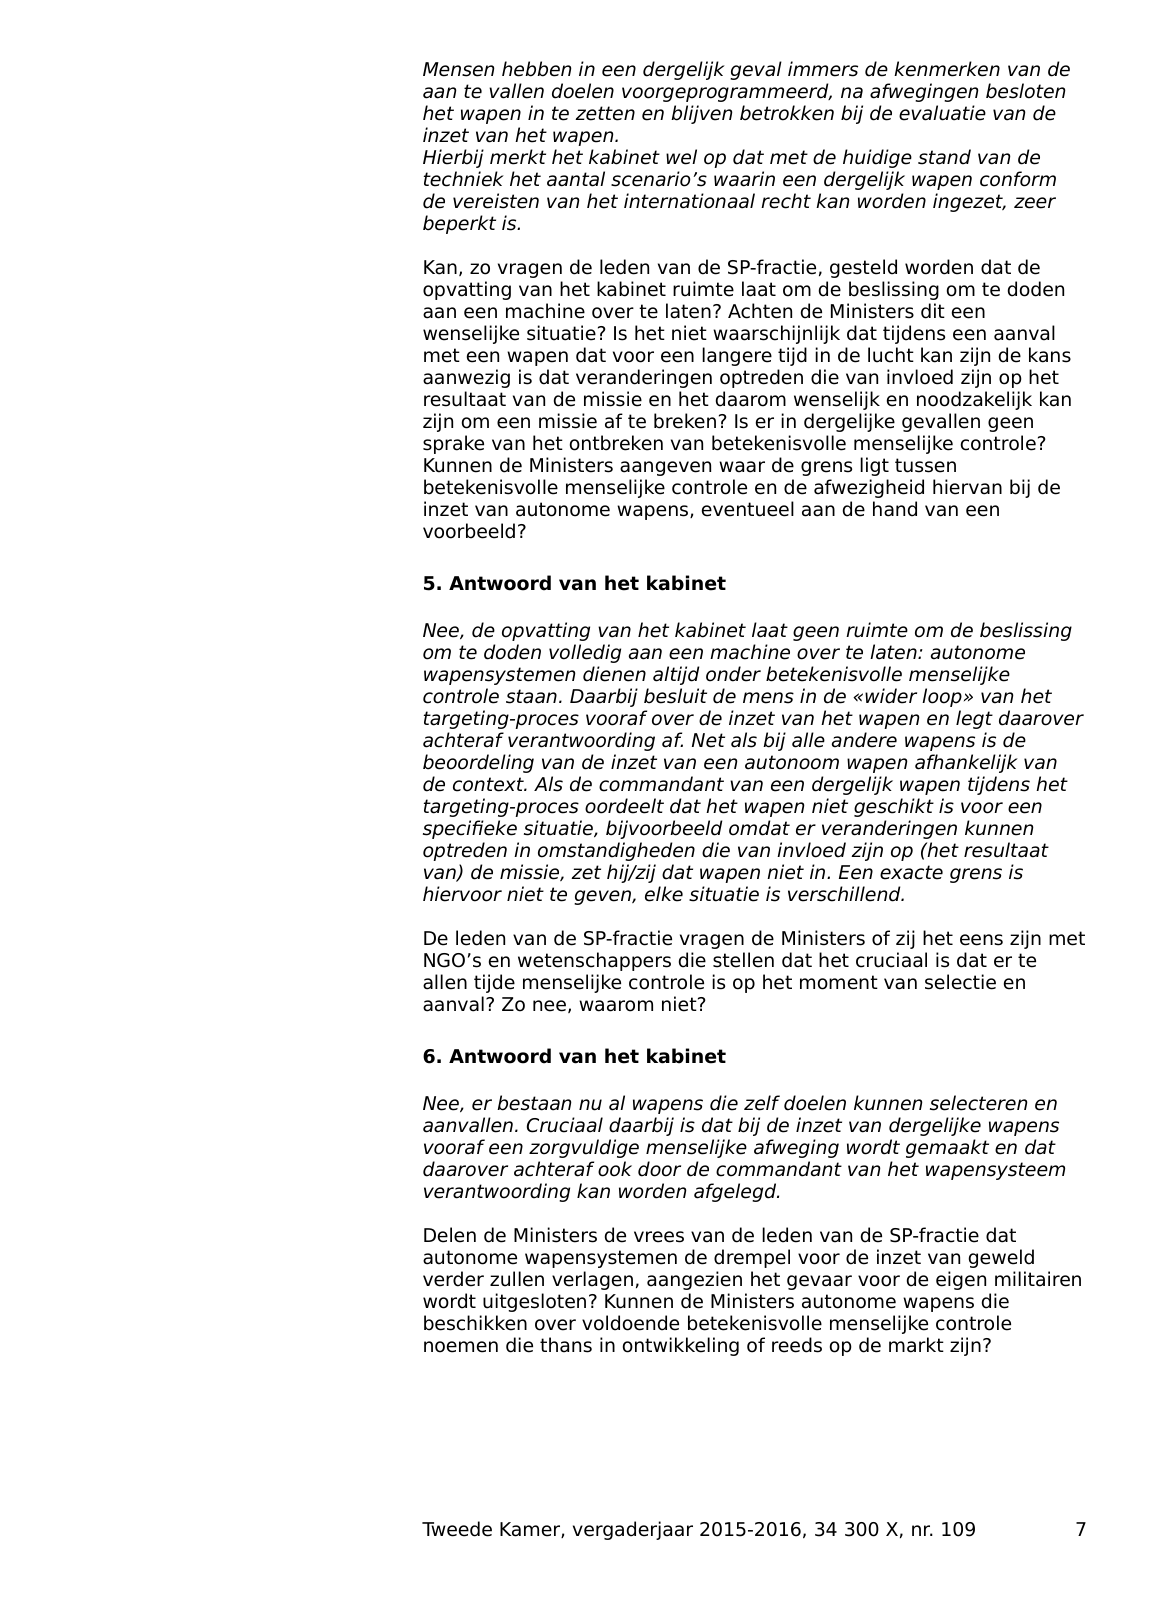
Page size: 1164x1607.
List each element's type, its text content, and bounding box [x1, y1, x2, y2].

text Hierbij merkt het kabinet wel op dat met de huidige stand van de techniek het aantal scenario’s waarin een dergelijk wapen conform de vereisten van het internationaal recht kan worden ingezet, zeer beperkt is. [422, 147, 1087, 235]
text Nee, de opvatting van het kabinet laat geen ruimte om de beslissing om te doden volledig aan een machine over te laten: autonome wapensystemen dienen altijd onder betekenisvolle menselijke controle staan. Daarbij besluit de mens in de «wider loop» van het targeting-proces vooraf over de inzet van het wapen en legt daarover achteraf verantwoording af. Net als bij alle andere wapens is de beoordeling van de inzet van een autonoom wapen afhankelijk van de context. Als de commandant van een dergelijk wapen tijdens het targeting-proces oordeelt dat het wapen niet geschikt is voor een specifieke situatie, bijvoorbeeld omdat er veranderingen kunnen optreden in omstandigheden die van invloed zijn op (het resultaat van) de missie, zet hij/zij dat wapen niet in. Een exacte grens is hiervoor niet te geven, elke situatie is verschillend. [422, 620, 1087, 906]
text Mensen hebben in een dergelijk geval immers de kenmerken van de aan te vallen doelen voorgeprogrammeerd, na afwegingen besloten het wapen in te zetten en blijven betrokken bij de evaluatie van de inzet van het wapen. [422, 59, 1087, 147]
text De leden van de SP-fractie vragen de Ministers of zij het eens zijn met NGO’s en wetenschappers die stellen dat het cruciaal is dat er te allen tijde menselijke controle is op het moment van selectie en aanval? Zo nee, waarom niet? [422, 928, 1087, 1016]
subtitle 5. Antwoord van het kabinet [422, 573, 1087, 595]
text Nee, er bestaan nu al wapens die zelf doelen kunnen selecteren en aanvallen. Cruciaal daarbij is dat bij de inzet van dergelijke wapens vooraf een zorgvuldige menselijke afweging wordt gemaakt en dat daarover achteraf ook door de commandant van het wapensysteem verantwoording kan worden afgelegd. [422, 1093, 1087, 1202]
subtitle 6. Antwoord van het kabinet [422, 1046, 1087, 1068]
text Delen de Ministers de vrees van de leden van de SP-fractie dat autonome wapensystemen de drempel voor de inzet van geweld verder zullen verlagen, aangezien het gevaar voor de eigen militairen wordt uitgesloten? Kunnen de Ministers autonome wapens die beschikken over voldoende betekenisvolle menselijke controle noemen die thans in ontwikkeling of reeds op de markt zijn? [422, 1225, 1087, 1357]
text Kan, zo vragen de leden van de SP-fractie, gesteld worden dat de opvatting van het kabinet ruimte laat om de beslissing om te doden aan een machine over te laten? Achten de Ministers dit een wenselijke situatie? Is het niet waarschijnlijk dat tijdens een aanval met een wapen dat voor een langere tijd in de lucht kan zijn de kans aanwezig is dat veranderingen optreden die van invloed zijn op het resultaat van de missie en het daarom wenselijk en noodzakelijk kan zijn om een missie af te breken? Is er in dergelijke gevallen geen sprake van het ontbreken van betekenisvolle menselijke controle? Kunnen de Ministers aangeven waar de grens ligt tussen betekenisvolle menselijke controle en de afwezigheid hiervan bij de inzet van autonome wapens, eventueel aan de hand van een voorbeeld? [422, 257, 1087, 543]
